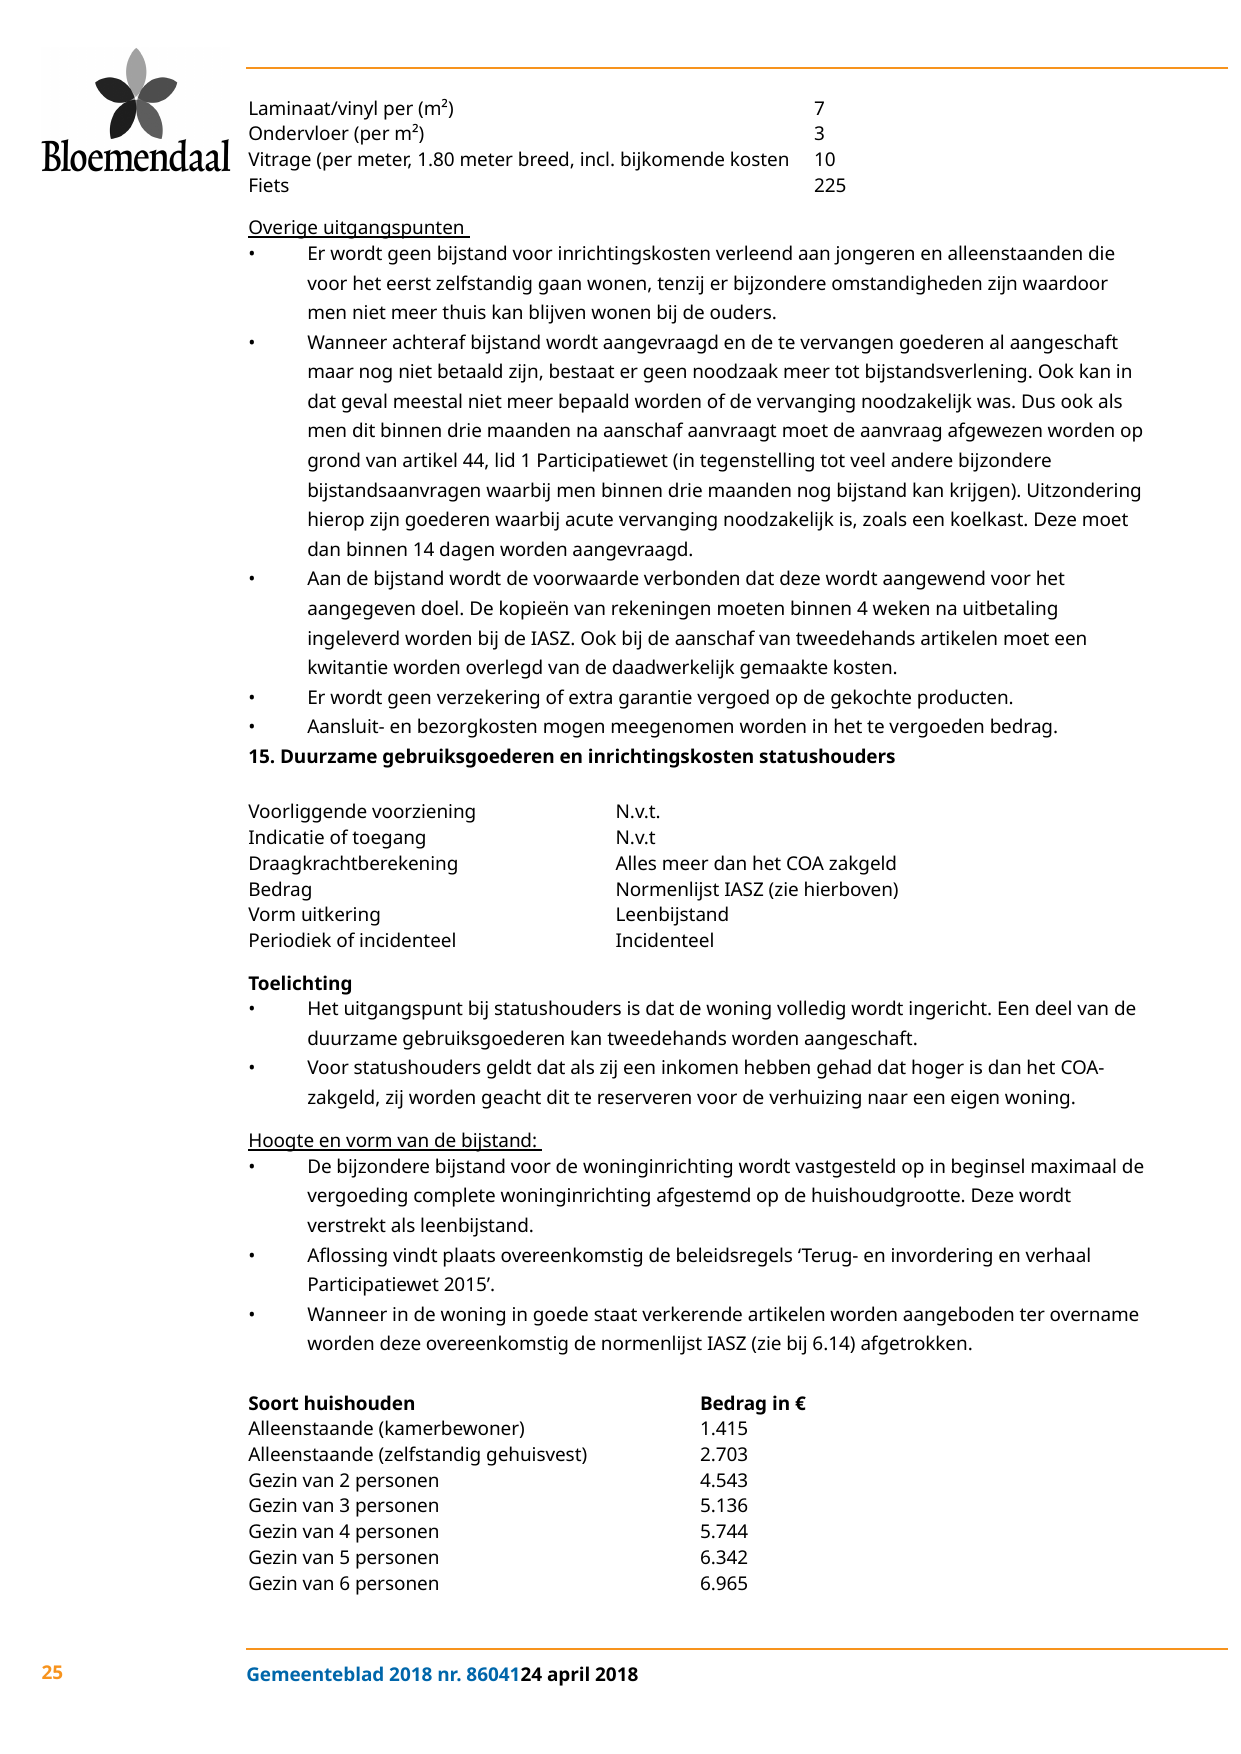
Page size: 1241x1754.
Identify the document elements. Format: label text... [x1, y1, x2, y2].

table_cell Fiets [248, 172, 814, 198]
table_cell Alleenstaande (kamerbewoner) [248, 1416, 700, 1441]
list Wanneer achteraf bijstand wordt aangevraagd en de te vervangen goederen al aangeschaft maar nog niet betaald zijn, bestaat er geen noodzaak meer tot bijstandsverlening. Ook kan in dat geval meestal niet meer bepaald worden of de vervanging noodzakelijk was. Dus ook als men dit binnen drie maanden na aanschaf aanvraagt moet de aanvraag afgewezen worden op grond van artikel 44, lid 1 Participatiewet (in tegenstelling tot veel andere bijzondere bijstandsaanvragen waarbij men binnen drie maanden nog bijstand kan krijgen). Uitzondering hierop zijn goederen waarbij acute vervanging noodzakelijk is, zoals een koelkast. Deze moet dan binnen 14 dagen worden aangevraagd. [248, 329, 1152, 562]
table_cell Normenlijst IASZ (zie hierboven) [615, 876, 1152, 901]
list Voor statushouders geldt dat als zij een inkomen hebben gehad dat hoger is dan het COA-zakgeld, zij worden geacht dit te reserveren voor de verhuizing naar een eigen woning. [248, 1054, 1152, 1110]
table_header Bedrag in € [700, 1390, 1152, 1416]
table_header Soort huishouden [248, 1390, 700, 1416]
list Er wordt geen bijstand voor inrichtingskosten verleend aan jongeren en alleenstaanden die voor het eerst zelfstandig gaan wonen, tenzij er bijzondere omstandigheden zijn waardoor men niet meer thuis kan blijven wonen bij de ouders. [248, 240, 1152, 325]
list De bijzondere bijstand voor de woninginrichting wordt vastgesteld op in beginsel maximaal de vergoeding complete woninginrichting afgestemd op de huishoudgrootte. Deze wordt verstrekt als leenbijstand. [248, 1153, 1152, 1238]
list Aan de bijstand wordt de voorwaarde verbonden dat deze wordt aangewend voor het aangegeven doel. De kopieën van rekeningen moeten binnen 4 weken na uitbetaling ingeleverd worden bij de IASZ. Ook bij de aanschaf van tweedehands artikelen moet een kwitantie worden overlegd van de daadwerkelijk gemaakte kosten. [248, 566, 1152, 680]
table_cell 6.342 [700, 1544, 1152, 1570]
text 15. Duurzame gebruiksgoederen en inrichtingskosten statushouders [248, 743, 1152, 769]
text Overige uitgangspunten [248, 214, 1152, 240]
table_cell Gezin van 3 personen [248, 1493, 700, 1518]
table_header N.v.t. [615, 799, 1152, 824]
table_cell 5.136 [700, 1493, 1152, 1518]
table_cell Gezin van 5 personen [248, 1544, 700, 1570]
text Hoogte en vorm van de bijstand: [248, 1127, 1152, 1153]
table_cell 5.744 [700, 1519, 1152, 1544]
list Aflossing vindt plaats overeenkomstig de beleidsregels ‘Terug- en invordering en verhaal Participatiewet 2015’. [248, 1242, 1152, 1297]
table_cell Draagkrachtberekening [248, 850, 615, 876]
table_cell 1.415 [700, 1416, 1152, 1441]
table_cell Vorm uitkering [248, 901, 615, 927]
table_cell Laminaat/vinyl per (m²) [248, 95, 814, 121]
table_cell Leenbijstand [615, 901, 1152, 927]
table_cell 10 [814, 146, 1152, 172]
table_cell Gezin van 6 personen [248, 1570, 700, 1596]
table_cell Indicatie of toegang [248, 824, 615, 850]
text Toelichting [248, 970, 1152, 995]
table_cell 4.543 [700, 1467, 1152, 1493]
list Wanneer in de woning in goede staat verkerende artikelen worden aangeboden ter overname worden deze overeenkomstig de normenlijst IASZ (zie bij 6.14) afgetrokken. [248, 1301, 1152, 1356]
table_cell Alles meer dan het COA zakgeld [615, 850, 1152, 876]
table_cell 6.965 [700, 1570, 1152, 1596]
table_cell Gezin van 4 personen [248, 1519, 700, 1544]
table_cell Vitrage (per meter, 1.80 meter breed, incl. bijkomende kosten [248, 146, 814, 172]
table_cell 3 [814, 121, 1152, 146]
table_cell 2.703 [700, 1441, 1152, 1467]
table_cell Gezin van 2 personen [248, 1467, 700, 1493]
table_cell 225 [814, 172, 1152, 198]
list Er wordt geen verzekering of extra garantie vergoed op de gekochte producten. [248, 684, 1152, 710]
list Het uitgangspunt bij statushouders is dat de woning volledig wordt ingericht. Een deel van de duurzame gebruiksgoederen kan tweedehands worden aangeschaft. [248, 995, 1152, 1051]
table_cell Alleenstaande (zelfstandig gehuisvest) [248, 1441, 700, 1467]
table_cell Bedrag [248, 876, 615, 901]
table_cell N.v.t [615, 824, 1152, 850]
table_cell Incidenteel [615, 927, 1152, 953]
picture [41, 47, 231, 172]
table_cell Ondervloer (per m²) [248, 121, 814, 146]
table_cell Periodiek of incidenteel [248, 927, 615, 953]
list Aansluit- en bezorgkosten mogen meegenomen worden in het te vergoeden bedrag. [248, 713, 1152, 739]
table_header Voorliggende voorziening [248, 799, 615, 824]
table_cell 7 [814, 95, 1152, 121]
